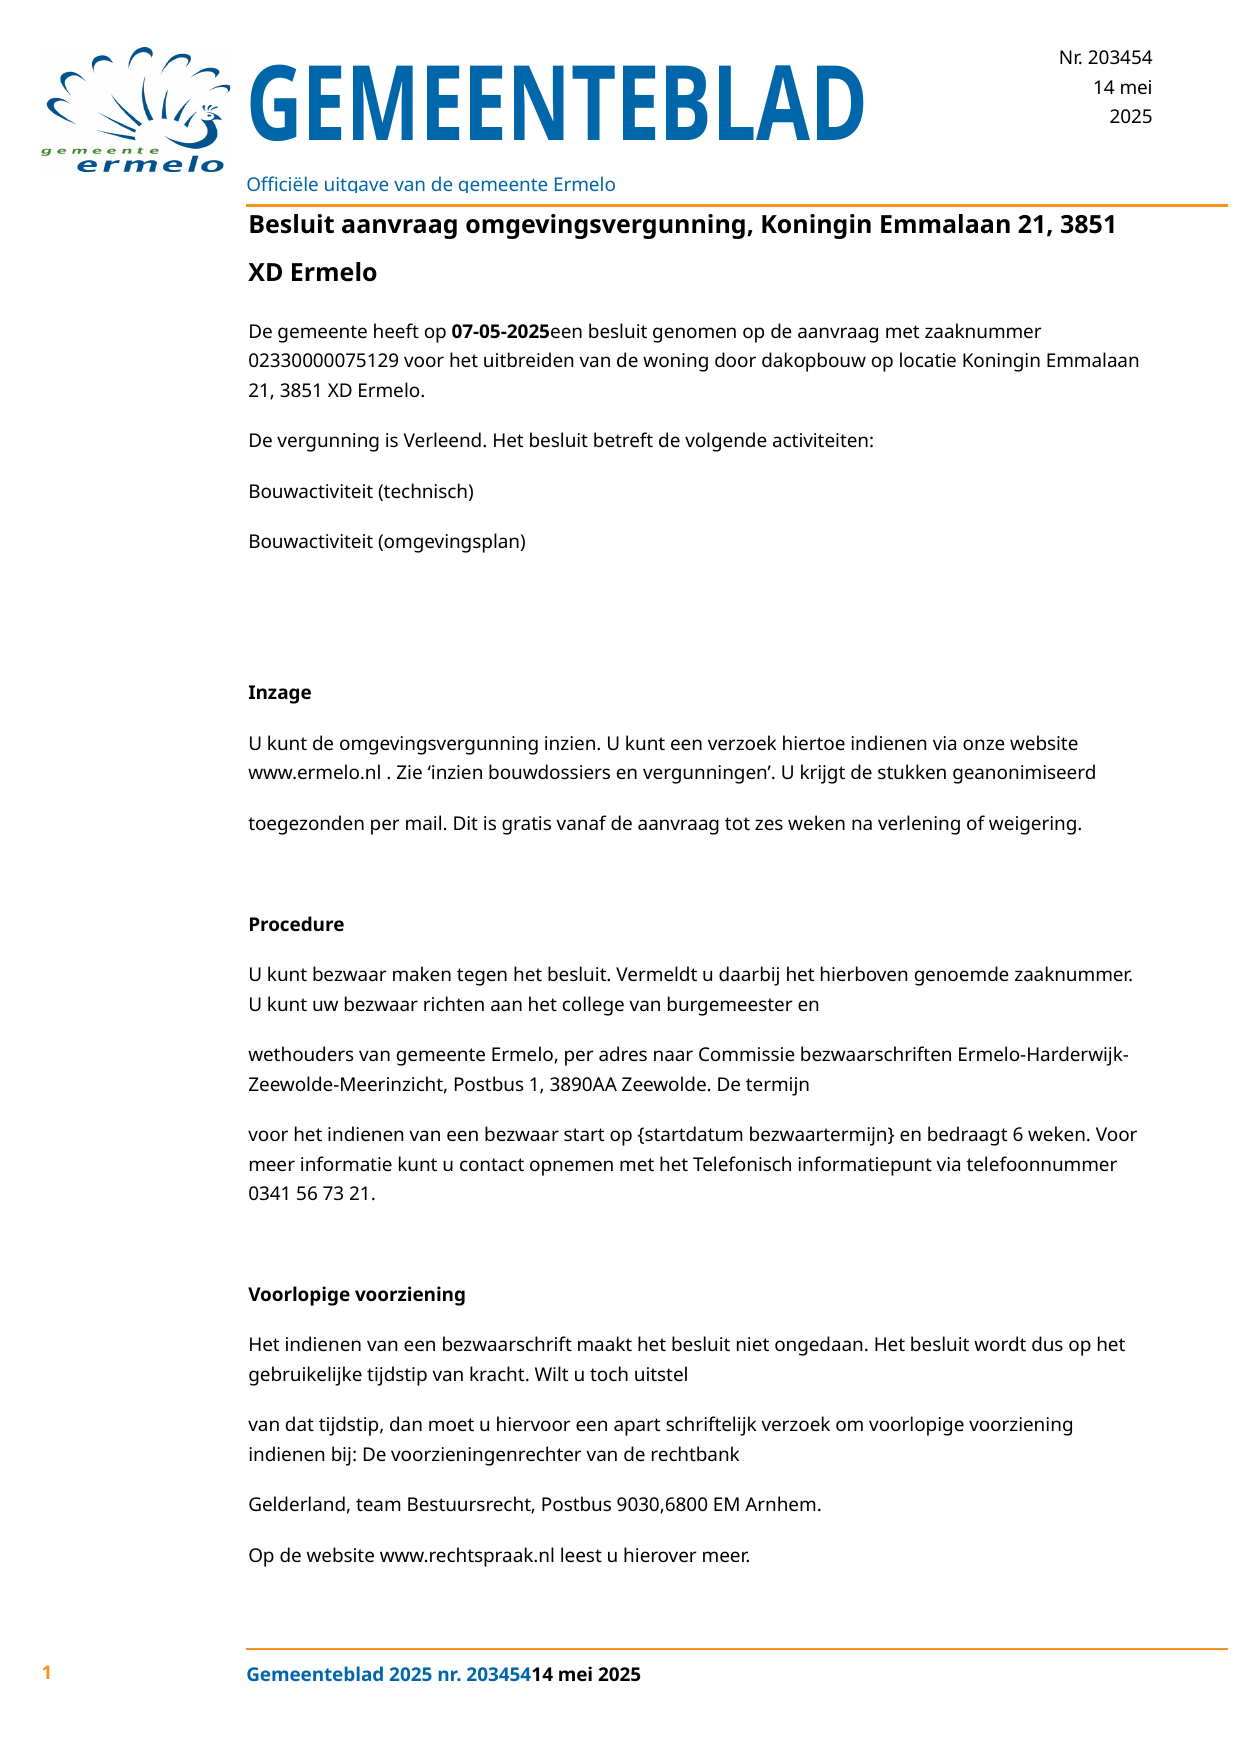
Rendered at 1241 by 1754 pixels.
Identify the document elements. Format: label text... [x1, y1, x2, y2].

text Besluit aanvraag omgevingsvergunning, Koningin Emmalaan 21, 3851 XD Ermelo [248, 207, 1152, 288]
text U kunt bezwaar maken tegen het besluit. Vermeldt u daarbij het hierboven genoemde zaaknummer. U kunt uw bezwaar richten aan het college van burgemeester en [248, 961, 1152, 1017]
text Inzage [248, 679, 1152, 705]
text Voorlopige voorziening [248, 1281, 1152, 1307]
text Procedure [248, 911, 1152, 937]
text voor het indienen van een bezwaar start op {startdatum bezwaartermijn} en bedraagt 6 weken. Voor meer informatie kunt u contact opnemen met het Telefonisch informatiepunt via telefoonnummer 0341 56 73 21. [248, 1121, 1152, 1206]
text De vergunning is Verleend. Het besluit betreft de volgende activiteiten: [248, 427, 1152, 453]
text Gelderland, team Bestuursrecht, Postbus 9030,6800 EM Arnhem. [248, 1492, 1152, 1517]
text Bouwactiviteit (technisch) [248, 478, 1152, 504]
text Bouwactiviteit (omgevingsplan) [248, 528, 1152, 554]
text wethouders van gemeente Ermelo, per adres naar Commissie bezwaarschriften Ermelo-Harderwijk-Zeewolde-Meerinzicht, Postbus 1, 3890AA Zeewolde. De termijn [248, 1041, 1152, 1097]
text U kunt de omgevingsvergunning inzien. U kunt een verzoek hiertoe indienen via onze website www.ermelo.nl . Zie ‘inzien bouwdossiers en vergunningen’. U krijgt de stukken geanonimiseerd [248, 730, 1152, 785]
picture [41, 47, 231, 172]
text Het indienen van een bezwaarschrift maakt het besluit niet ongedaan. Het besluit wordt dus op het gebruikelijke tijdstip van kracht. Wilt u toch uitstel [248, 1332, 1152, 1387]
text De gemeente heeft op 07-05-2025een besluit genomen op de aanvraag met zaaknummer 02330000075129 voor het uitbreiden van de woning door dakopbouw op locatie Koningin Emmalaan 21, 3851 XD Ermelo. [248, 318, 1152, 403]
text toegezonden per mail. Dit is gratis vanaf de aanvraag tot zes weken na verlening of weigering. [248, 810, 1152, 836]
text Op de website www.rechtspraak.nl leest u hierover meer. [248, 1542, 1152, 1568]
text van dat tijdstip, dan moet u hiervoor een apart schriftelijk verzoek om voorlopige voorziening indienen bij: De voorzieningenrechter van de rechtbank [248, 1412, 1152, 1467]
